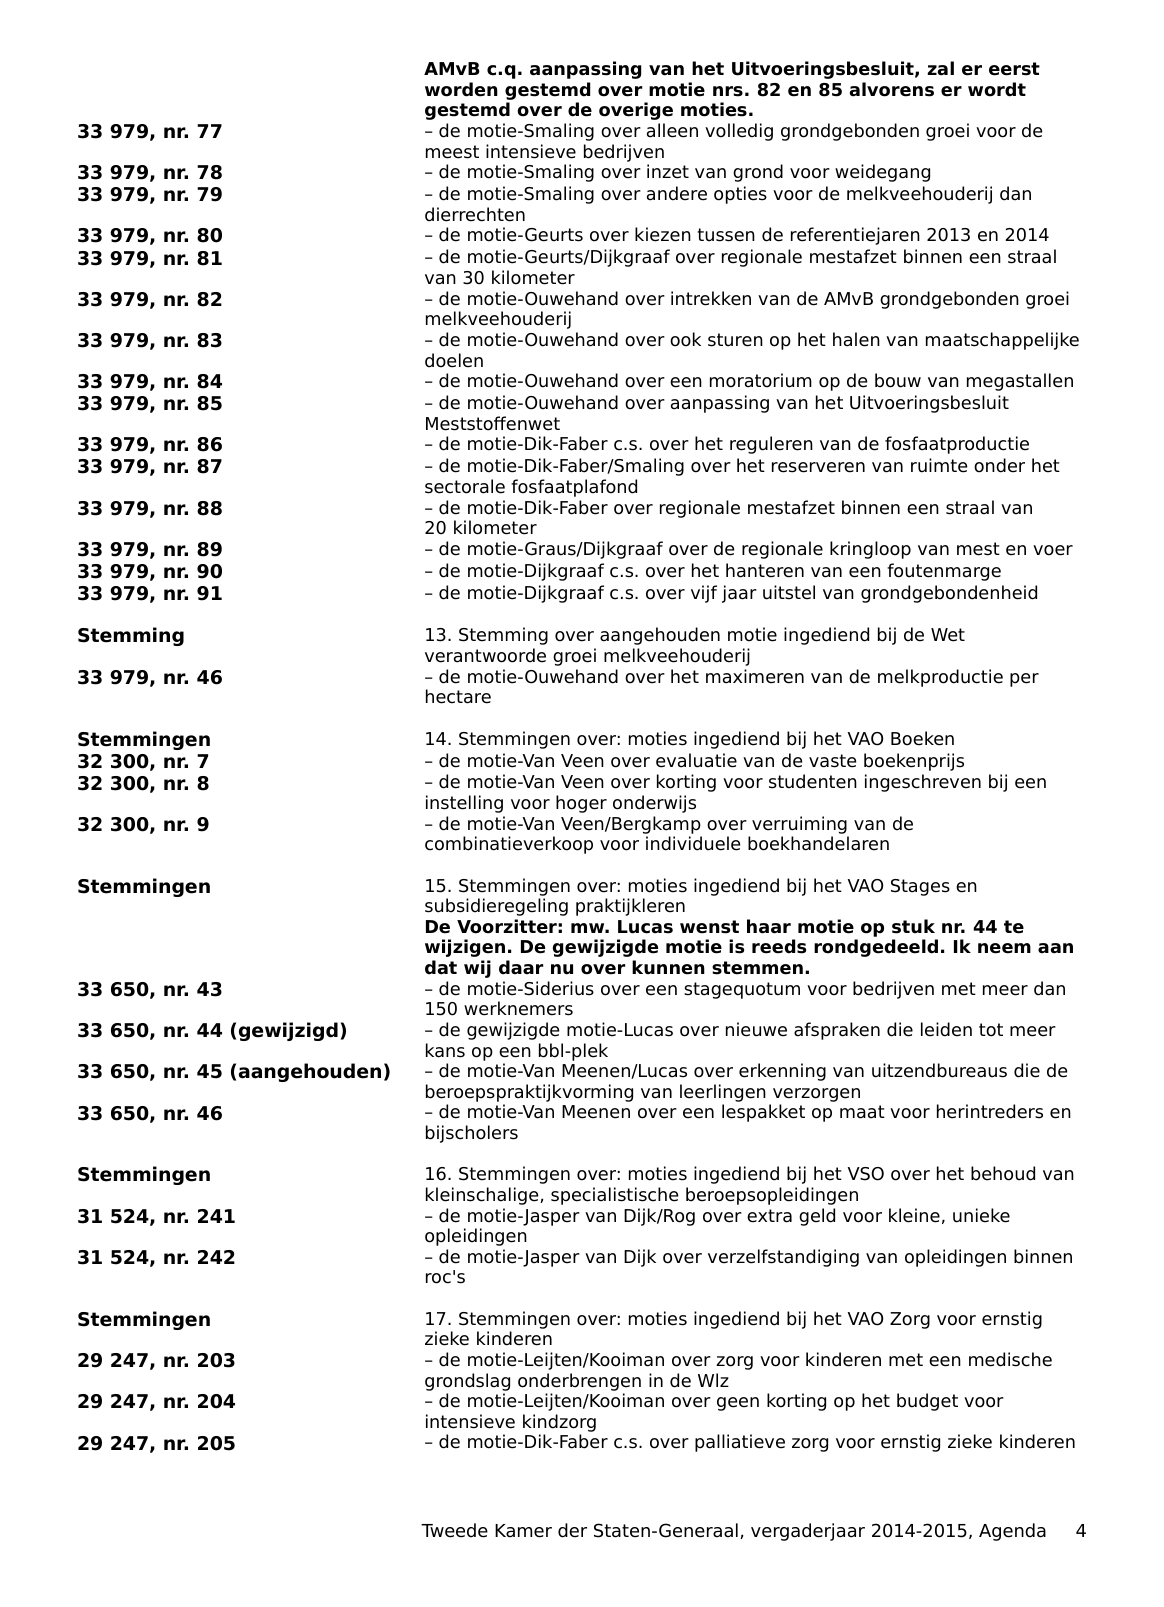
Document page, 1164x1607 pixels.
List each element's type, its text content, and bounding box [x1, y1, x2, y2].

table_cell – de motie-Siderius over een stagequotum voor bedrijven met meer dan 150 werknemers [418, 979, 1087, 1020]
table_cell – de motie-Van Meenen over een lespakket op maat voor herintreders en bijscholers [418, 1103, 1087, 1144]
table_cell – de motie-Dik-Faber c.s. over palliatieve zorg voor ernstig zieke kinderen [418, 1433, 1087, 1454]
table_cell [418, 1288, 1087, 1309]
table_cell 33 979, nr. 81 [77, 248, 401, 289]
table_cell Stemmingen [77, 876, 401, 917]
table_cell 33 650, nr. 44 (gewijzigd) [77, 1020, 401, 1061]
table_cell [401, 498, 418, 539]
table_cell – de motie-Graus/Dijkgraaf over de regionale kringloop van mest en voer [418, 539, 1087, 561]
table_cell [401, 561, 418, 583]
table_cell [401, 59, 418, 121]
table_cell 33 979, nr. 46 [77, 667, 401, 708]
table_cell Stemmingen [77, 1309, 401, 1350]
table_cell 33 979, nr. 86 [77, 434, 401, 456]
table_cell 33 650, nr. 46 [77, 1103, 401, 1144]
table_cell 16. Stemmingen over: moties ingediend bij het VSO over het behoud van kleinschalige, specialistische beroepsopleidingen [418, 1164, 1087, 1206]
table_cell Stemmingen [77, 1164, 401, 1206]
table_cell [401, 248, 418, 289]
table_cell [401, 773, 418, 814]
table_cell [401, 330, 418, 371]
table_cell [418, 708, 1087, 728]
table_cell [401, 708, 418, 728]
table_cell – de motie-Smaling over alleen volledig grondgebonden groei voor de meest intensieve bedrijven [418, 121, 1087, 162]
table_cell [401, 667, 418, 708]
table_cell – de motie-Dijkgraaf c.s. over het hanteren van een foutenmarge [418, 561, 1087, 583]
table_cell [401, 393, 418, 434]
table_cell [401, 855, 418, 876]
table_cell [77, 855, 401, 876]
table_cell [401, 539, 418, 561]
table_cell 31 524, nr. 241 [77, 1206, 401, 1247]
table_cell – de motie-Ouwehand over intrekken van de AMvB grondgebonden groei melkveehouderij [418, 289, 1087, 330]
table_cell [401, 289, 418, 330]
table_cell [401, 729, 418, 751]
table_cell [418, 855, 1087, 876]
table_cell – de motie-Jasper van Dijk/Rog over extra geld voor kleine, unieke opleidingen [418, 1206, 1087, 1247]
table_cell [401, 1103, 418, 1144]
table_cell [401, 1309, 418, 1350]
table_cell – de motie-Ouwehand over aanpassing van het Uitvoeringsbesluit Meststoffenwet [418, 393, 1087, 434]
table_cell [401, 583, 418, 605]
table_cell – de motie-Ouwehand over het maximeren van de melkproductie per hectare [418, 667, 1087, 708]
table_cell 13. Stemming over aangehouden motie ingediend bij de Wet verantwoorde groei melkveehouderij [418, 625, 1087, 667]
table_cell AMvB c.q. aanpassing van het Uitvoeringsbesluit, zal er eerst worden gestemd over motie nrs. 82 en 85 alvorens er wordt gestemd over de overige moties. [418, 59, 1087, 121]
table_cell – de motie-Smaling over andere opties voor de melkveehouderij dan dierrechten [418, 184, 1087, 225]
table_cell [401, 751, 418, 772]
table_cell [401, 1061, 418, 1102]
table_cell [401, 1164, 418, 1206]
table_cell 33 979, nr. 79 [77, 184, 401, 225]
table_cell – de motie-Dik-Faber/Smaling over het reserveren van ruimte onder het sectorale fosfaatplafond [418, 456, 1087, 498]
table_cell – de motie-Dijkgraaf c.s. over vijf jaar uitstel van grondgebondenheid [418, 583, 1087, 605]
table_cell 33 979, nr. 87 [77, 456, 401, 498]
table_cell 33 979, nr. 89 [77, 539, 401, 561]
table_cell 14. Stemmingen over: moties ingediend bij het VAO Boeken [418, 729, 1087, 751]
table_cell 29 247, nr. 205 [77, 1433, 401, 1454]
table_cell [77, 1144, 401, 1164]
table_cell – de motie-Ouwehand over een moratorium op de bouw van megastallen [418, 371, 1087, 393]
table_cell 29 247, nr. 204 [77, 1391, 401, 1432]
table_cell [401, 1144, 418, 1164]
table_cell – de motie-Van Veen over evaluatie van de vaste boekenprijs [418, 751, 1087, 772]
table_cell [401, 814, 418, 855]
table_cell [401, 225, 418, 247]
table_cell – de motie-Geurts over kiezen tussen de referentiejaren 2013 en 2014 [418, 225, 1087, 247]
table_cell – de motie-Van Veen over korting voor studenten ingeschreven bij een instelling voor hoger onderwijs [418, 773, 1087, 814]
table_cell – de motie-Ouwehand over ook sturen op het halen van maatschappelijke doelen [418, 330, 1087, 371]
table_cell [418, 1144, 1087, 1164]
table_cell 32 300, nr. 9 [77, 814, 401, 855]
table_cell – de motie-Van Veen/Bergkamp over verruiming van de combinatieverkoop voor individuele boekhandelaren [418, 814, 1087, 855]
table_cell 32 300, nr. 7 [77, 751, 401, 772]
table_cell [401, 605, 418, 625]
table_cell 32 300, nr. 8 [77, 773, 401, 814]
table_cell 33 650, nr. 45 (aangehouden) [77, 1061, 401, 1102]
table_cell [401, 184, 418, 225]
table_cell – de motie-Dik-Faber c.s. over het reguleren van de fosfaatproductie [418, 434, 1087, 456]
table_cell 33 979, nr. 83 [77, 330, 401, 371]
table_cell 33 979, nr. 90 [77, 561, 401, 583]
table_cell 33 650, nr. 43 [77, 979, 401, 1020]
table_cell [401, 162, 418, 184]
table_cell [401, 1206, 418, 1247]
table_cell 33 979, nr. 80 [77, 225, 401, 247]
table_cell [401, 979, 418, 1020]
table_cell [401, 1391, 418, 1432]
table_cell 29 247, nr. 203 [77, 1350, 401, 1391]
table_cell [77, 59, 401, 121]
table_cell [77, 1288, 401, 1309]
table_cell [401, 1247, 418, 1288]
table_cell 15. Stemmingen over: moties ingediend bij het VAO Stages en subsidieregeling praktijkleren [418, 876, 1087, 917]
table_cell De Voorzitter: mw. Lucas wenst haar motie op stuk nr. 44 te wijzigen. De gewijzigde motie is reeds rondgedeeld. Ik neem aan dat wij daar nu over kunnen stemmen. [418, 917, 1087, 979]
table_cell [77, 605, 401, 625]
table_cell [401, 121, 418, 162]
table_cell 33 979, nr. 78 [77, 162, 401, 184]
table_cell – de motie-Jasper van Dijk over verzelfstandiging van opleidingen binnen roc's [418, 1247, 1087, 1288]
table_cell [401, 371, 418, 393]
table_cell [401, 876, 418, 917]
table_cell 33 979, nr. 82 [77, 289, 401, 330]
table_cell – de gewijzigde motie-Lucas over nieuwe afspraken die leiden tot meer kans op een bbl-plek [418, 1020, 1087, 1061]
table_cell Stemming [77, 625, 401, 667]
table_cell [401, 625, 418, 667]
table_cell 33 979, nr. 77 [77, 121, 401, 162]
table_cell 17. Stemmingen over: moties ingediend bij het VAO Zorg voor ernstig zieke kinderen [418, 1309, 1087, 1350]
table_cell – de motie-Geurts/Dijkgraaf over regionale mestafzet binnen een straal van 30 kilometer [418, 248, 1087, 289]
table_cell [401, 434, 418, 456]
table_cell 33 979, nr. 91 [77, 583, 401, 605]
table_cell – de motie-Dik-Faber over regionale mestafzet binnen een straal van 20 kilometer [418, 498, 1087, 539]
table_cell – de motie-Smaling over inzet van grond voor weidegang [418, 162, 1087, 184]
table_cell – de motie-Van Meenen/Lucas over erkenning van uitzendbureaus die de beroepspraktijkvorming van leerlingen verzorgen [418, 1061, 1087, 1102]
table_cell – de motie-Leijten/Kooiman over zorg voor kinderen met een medische grondslag onderbrengen in de Wlz [418, 1350, 1087, 1391]
table_cell 33 979, nr. 85 [77, 393, 401, 434]
table_cell Stemmingen [77, 729, 401, 751]
table_cell [401, 1288, 418, 1309]
table_cell [418, 605, 1087, 625]
table_cell 31 524, nr. 242 [77, 1247, 401, 1288]
table_cell [401, 1350, 418, 1391]
table_cell – de motie-Leijten/Kooiman over geen korting op het budget voor intensieve kindzorg [418, 1391, 1087, 1432]
table_cell [401, 456, 418, 498]
table_cell [77, 708, 401, 728]
table_cell [401, 917, 418, 979]
table_cell 33 979, nr. 84 [77, 371, 401, 393]
table_cell 33 979, nr. 88 [77, 498, 401, 539]
table_cell [401, 1020, 418, 1061]
table_cell [401, 1433, 418, 1454]
table_cell [77, 917, 401, 979]
